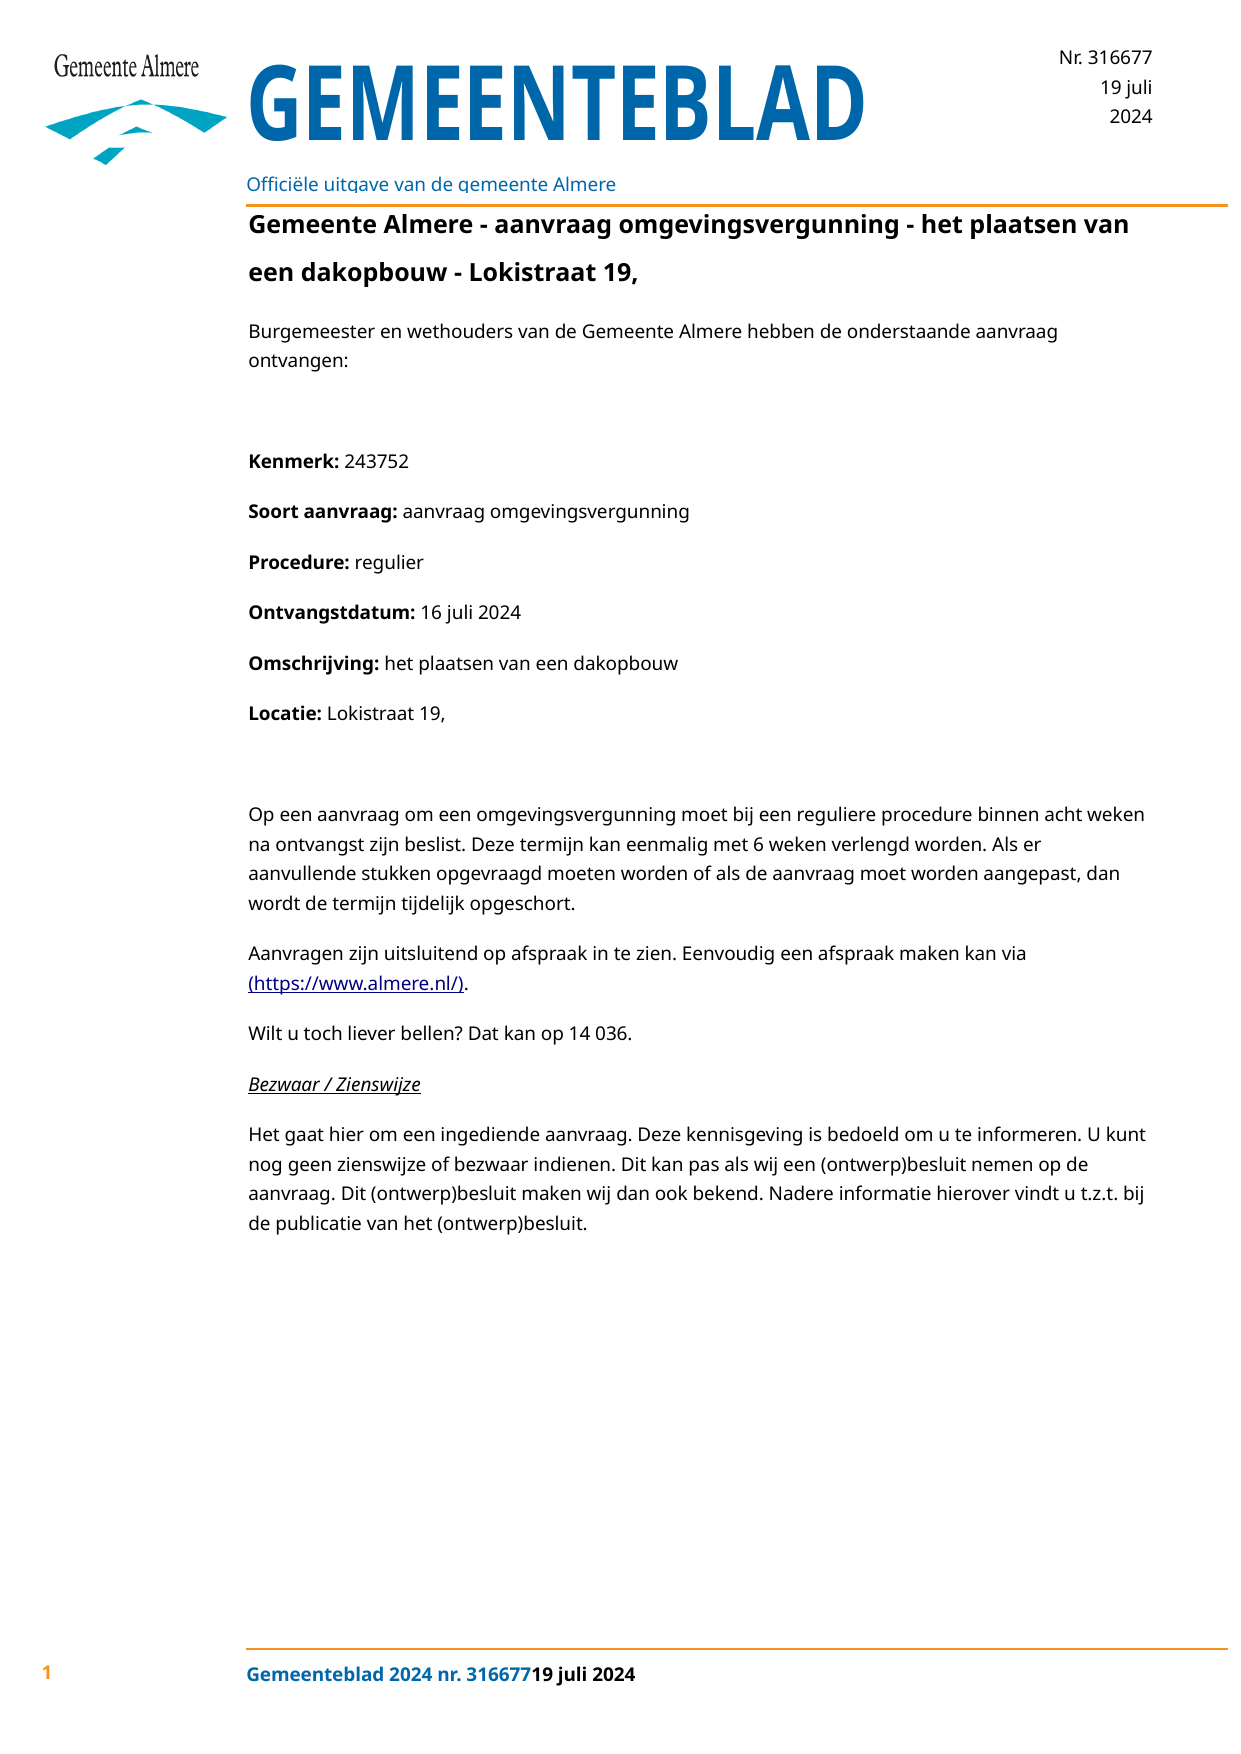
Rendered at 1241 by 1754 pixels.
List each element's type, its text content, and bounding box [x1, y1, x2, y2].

text Ontvangstdatum: 16 juli 2024 [248, 599, 1152, 625]
text Soort aanvraag: aanvraag omgevingsvergunning [248, 499, 1152, 524]
text Kenmerk: 243752 [248, 448, 1152, 474]
text Locatie: Lokistraat 19, [248, 700, 1152, 726]
text Aanvragen zijn uitsluitend op afspraak in te zien. Eenvoudig een afspraak maken kan via (https://www.almere.nl/). [248, 940, 1152, 996]
text Op een aanvraag om een omgevingsvergunning moet bij een reguliere procedure binnen acht weken na ontvangst zijn beslist. Deze termijn kan eenmalig met 6 weken verlengd worden. Als er aanvullende stukken opgevraagd moeten worden of als de aanvraag moet worden aangepast, dan wordt de termijn tijdelijk opgeschort. [248, 801, 1152, 916]
text Het gaat hier om een ingediende aanvraag. Deze kennisgeving is bedoeld om u te informeren. U kunt nog geen zienswijze of bezwaar indienen. Dit kan pas als wij een (ontwerp)besluit nemen op de aanvraag. Dit (ontwerp)besluit maken wij dan ook bekend. Nadere informatie hierover vindt u t.z.t. bij de publicatie van het (ontwerp)besluit. [248, 1121, 1152, 1236]
text Wilt u toch liever bellen? Dat kan op 14 036. [248, 1020, 1152, 1046]
text Burgemeester en wethouders van de Gemeente Almere hebben de onderstaande aanvraag ontvangen: [248, 318, 1152, 373]
text Gemeente Almere - aanvraag omgevingsvergunning - het plaatsen van een dakopbouw - Lokistraat 19, [248, 207, 1152, 288]
text Bezwaar / Zienswijze [248, 1071, 1152, 1097]
text Procedure: regulier [248, 549, 1152, 575]
text Omschrijving: het plaatsen van een dakopbouw [248, 650, 1152, 676]
picture [41, 47, 231, 172]
